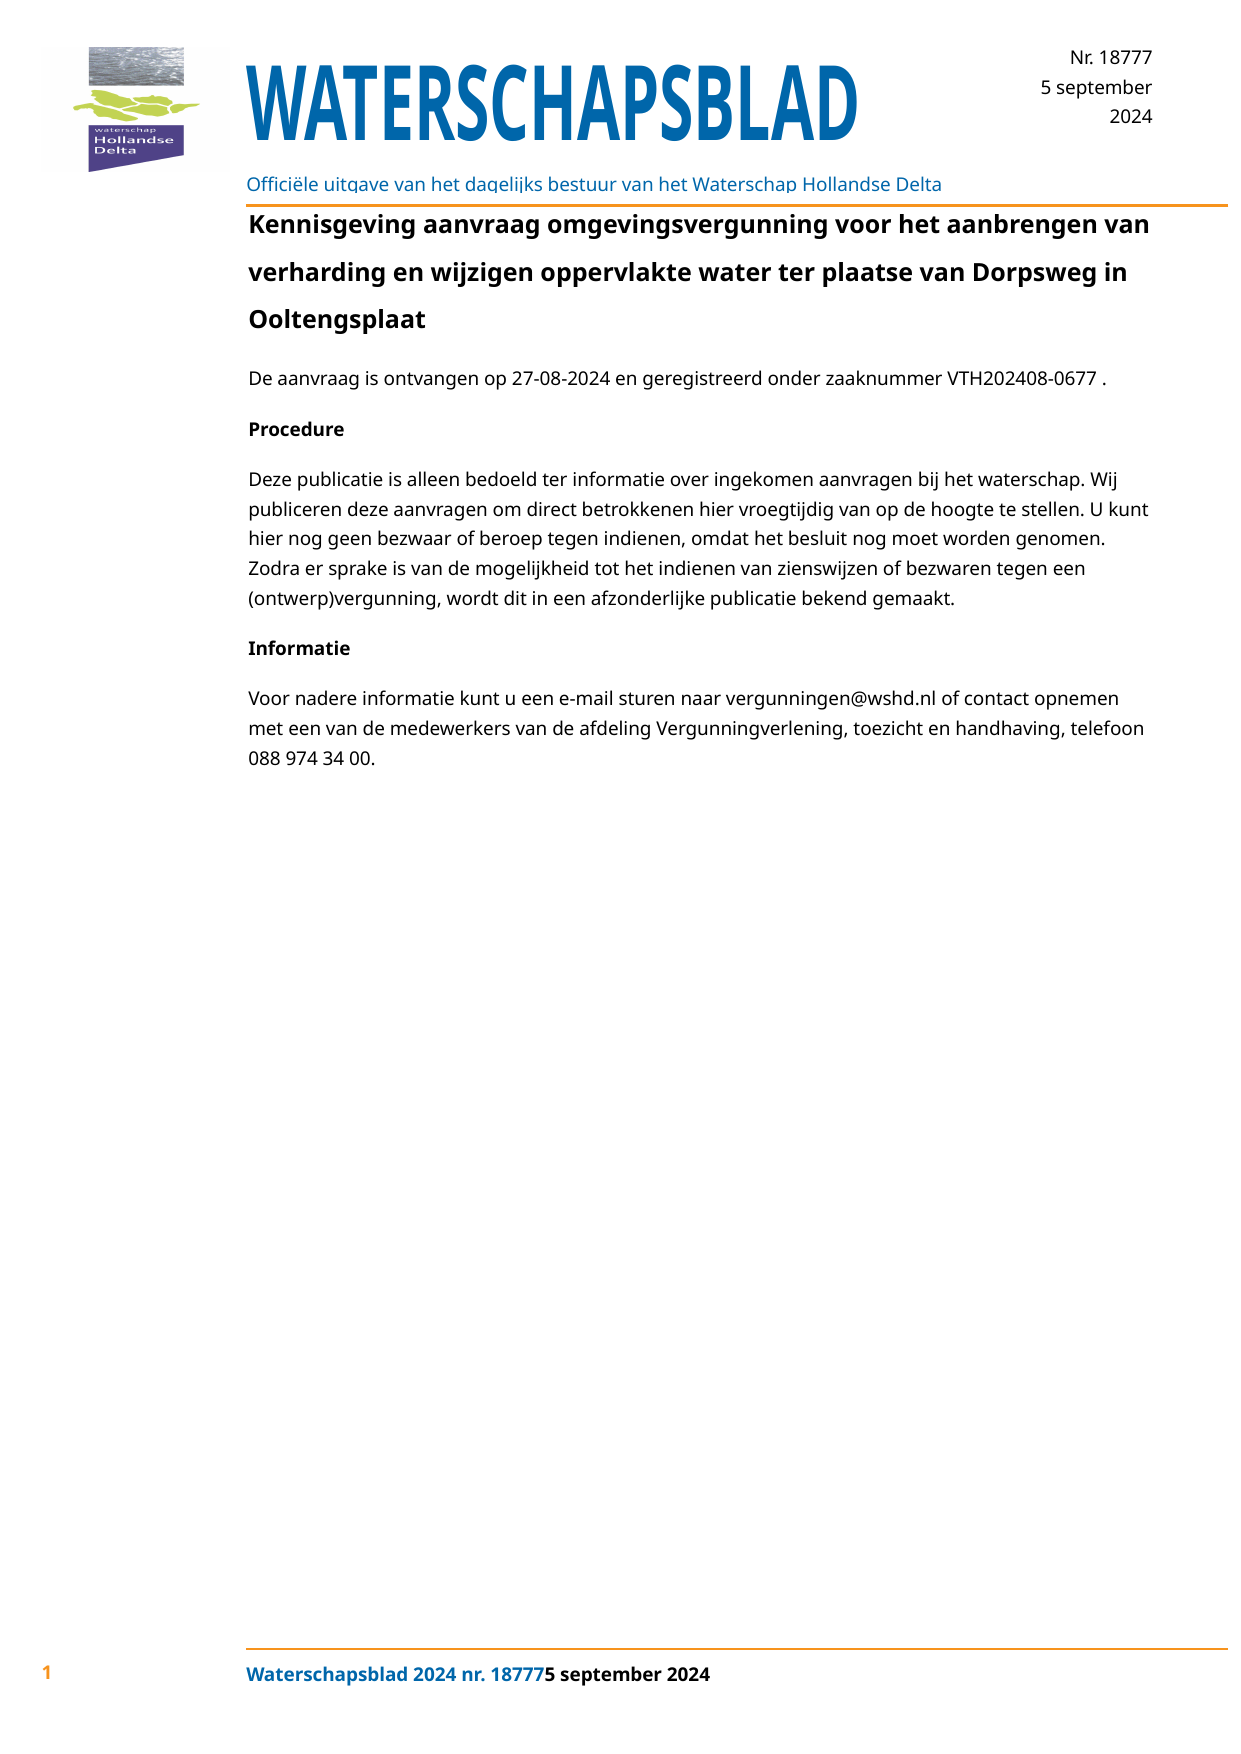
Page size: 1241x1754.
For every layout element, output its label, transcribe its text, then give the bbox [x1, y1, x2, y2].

text Deze publicatie is alleen bedoeld ter informatie over ingekomen aanvragen bij het waterschap. Wij publiceren deze aanvragen om direct betrokkenen hier vroegtijdig van op de hoogte te stellen. U kunt hier nog geen bezwaar of beroep tegen indienen, omdat het besluit nog moet worden genomen. Zodra er sprake is van de mogelijkheid tot het indienen van zienswijzen of bezwaren tegen een (ontwerp)vergunning, wordt dit in een afzonderlijke publicatie bekend gemaakt. [248, 466, 1152, 610]
text De aanvraag is ontvangen op 27-08-2024 en geregistreerd onder zaaknummer VTH202408-0677 . [248, 366, 1152, 391]
picture [41, 47, 231, 172]
text Voor nadere informatie kunt u een e-mail sturen naar vergunningen@wshd.nl of contact opnemen met een van de medewerkers van de afdeling Vergunningverlening, toezicht en handhaving, telefoon 088 974 34 00. [248, 686, 1152, 770]
text Kennisgeving aanvraag omgevingsvergunning voor het aanbrengen van verharding en wijzigen oppervlakte water ter plaatse van Dorpsweg in Ooltengsplaat [248, 207, 1152, 336]
text Informatie [248, 635, 1152, 661]
text Procedure [248, 416, 1152, 442]
